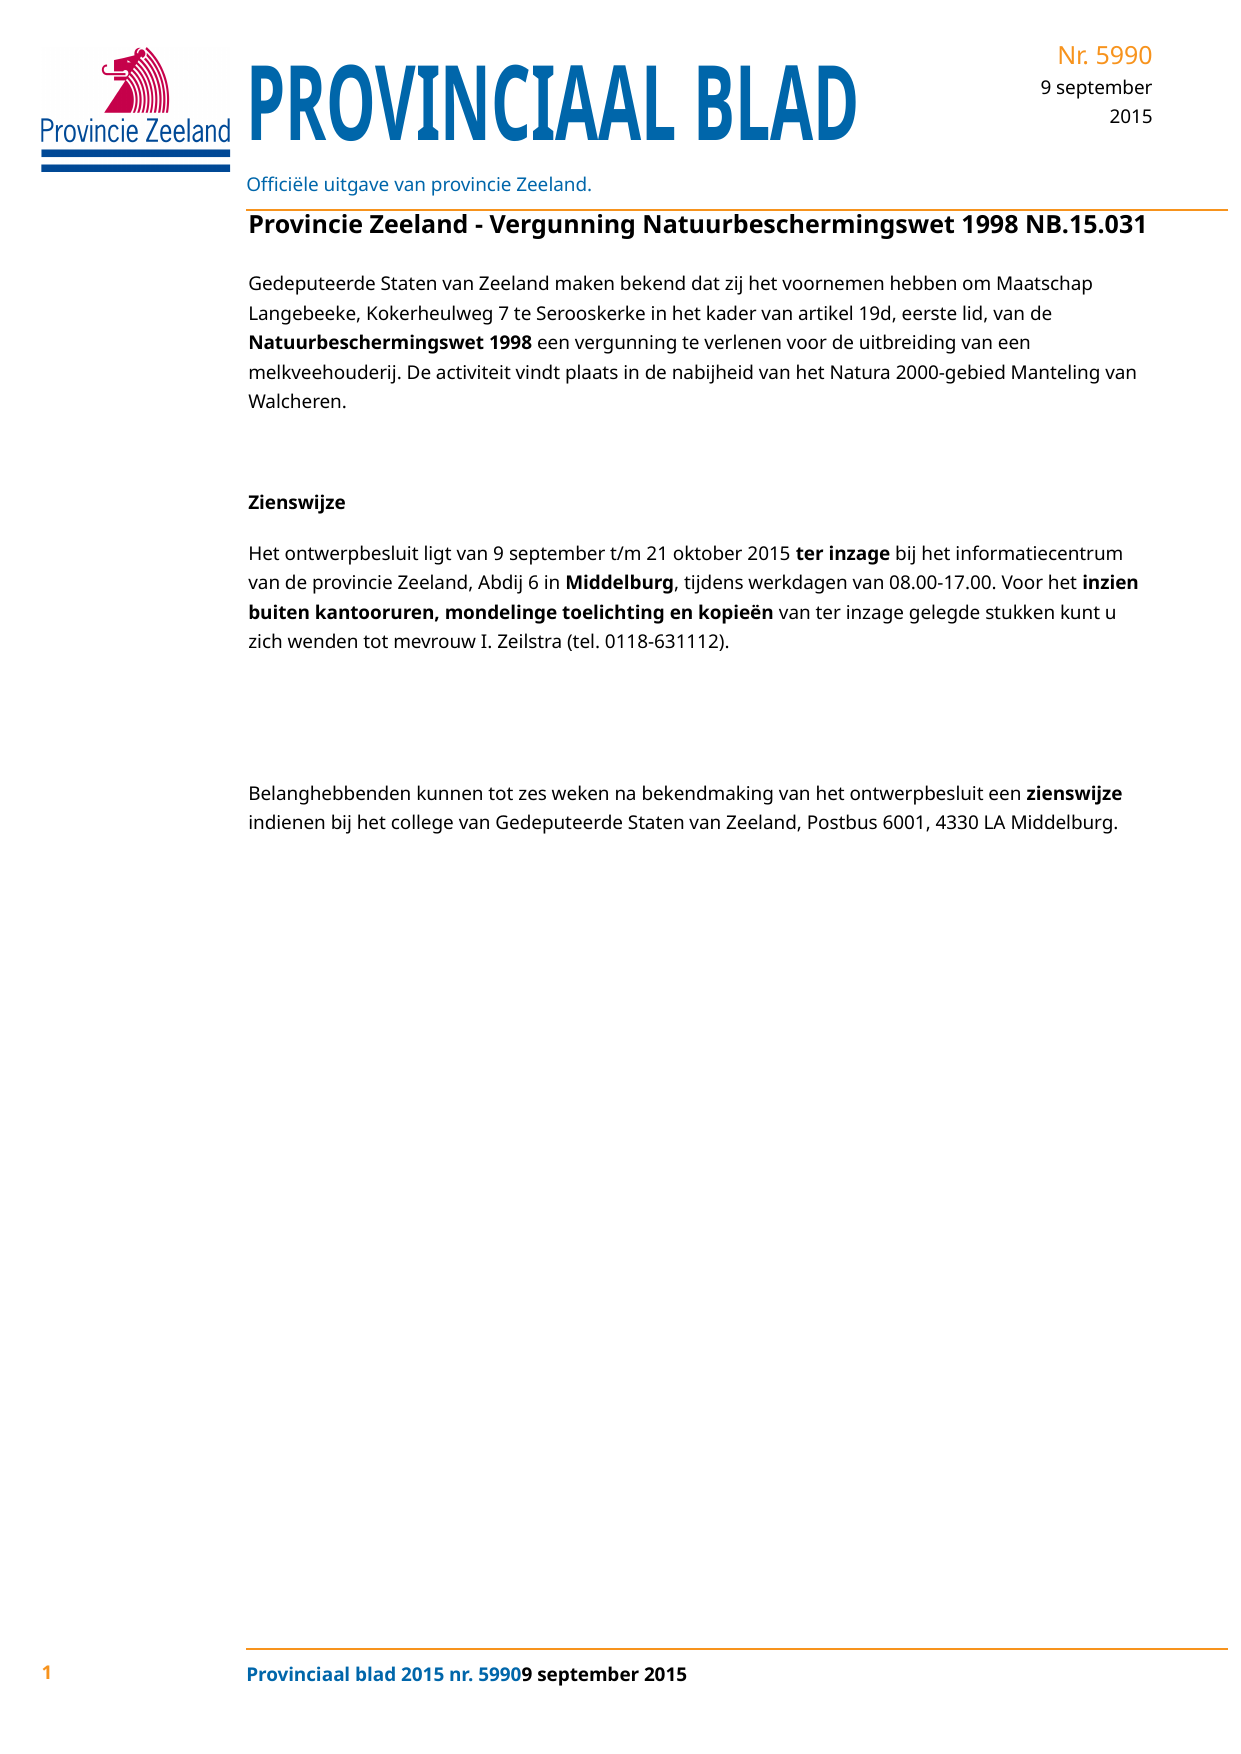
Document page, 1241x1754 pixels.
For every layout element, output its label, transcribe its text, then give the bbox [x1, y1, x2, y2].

text Provincie Zeeland - Vergunning Natuurbeschermingswet 1998 NB.15.031 [248, 211, 1152, 241]
text Zienswijze [248, 489, 1152, 515]
picture [41, 47, 231, 172]
text Het ontwerpbesluit ligt van 9 september t/m 21 oktober 2015 ter inzage bij het informatiecentrum van de provincie Zeeland, Abdij 6 in Middelburg, tijdens werkdagen van 08.00-17.00. Voor het inzien buiten kantooruren, mondelinge toelichting en kopieën van ter inzage gelegde stukken kunt u zich wenden tot mevrouw I. Zeilstra (tel. 0118-631112). [248, 540, 1152, 654]
text Gedeputeerde Staten van Zeeland maken bekend dat zij het voornemen hebben om Maatschap Langebeeke, Kokerheulweg 7 te Serooskerke in het kader van artikel 19d, eerste lid, van de Natuurbeschermingswet 1998 een vergunning te verlenen voor de uitbreiding van een melkveehouderij. De activiteit vindt plaats in de nabijheid van het Natura 2000-gebied Manteling van Walcheren. [248, 270, 1152, 414]
text Belanghebbenden kunnen tot zes weken na bekendmaking van het ontwerpbesluit een zienswijze indienen bij het college van Gedeputeerde Staten van Zeeland, Postbus 6001, 4330 LA Middelburg. [248, 780, 1152, 835]
